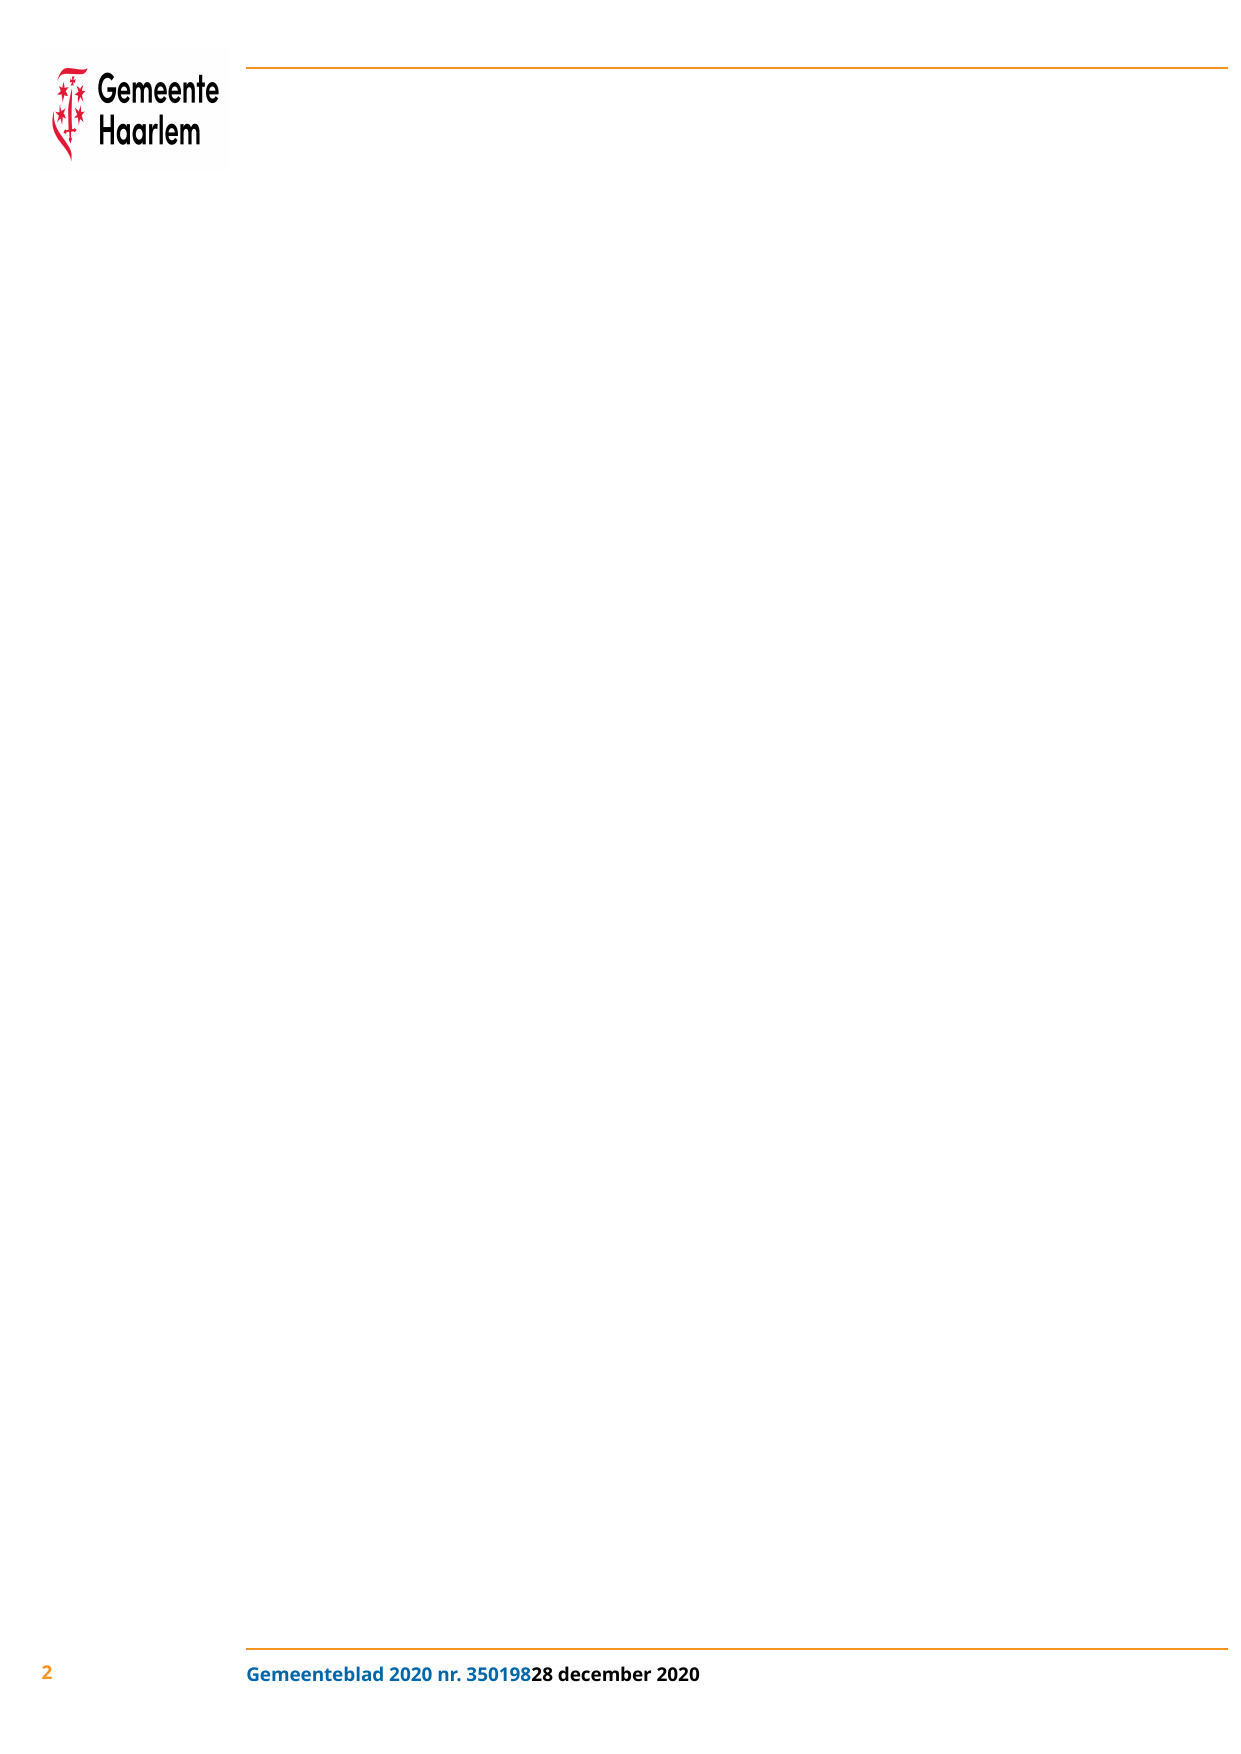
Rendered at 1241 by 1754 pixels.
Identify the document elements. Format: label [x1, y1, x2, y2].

picture [41, 47, 231, 172]
